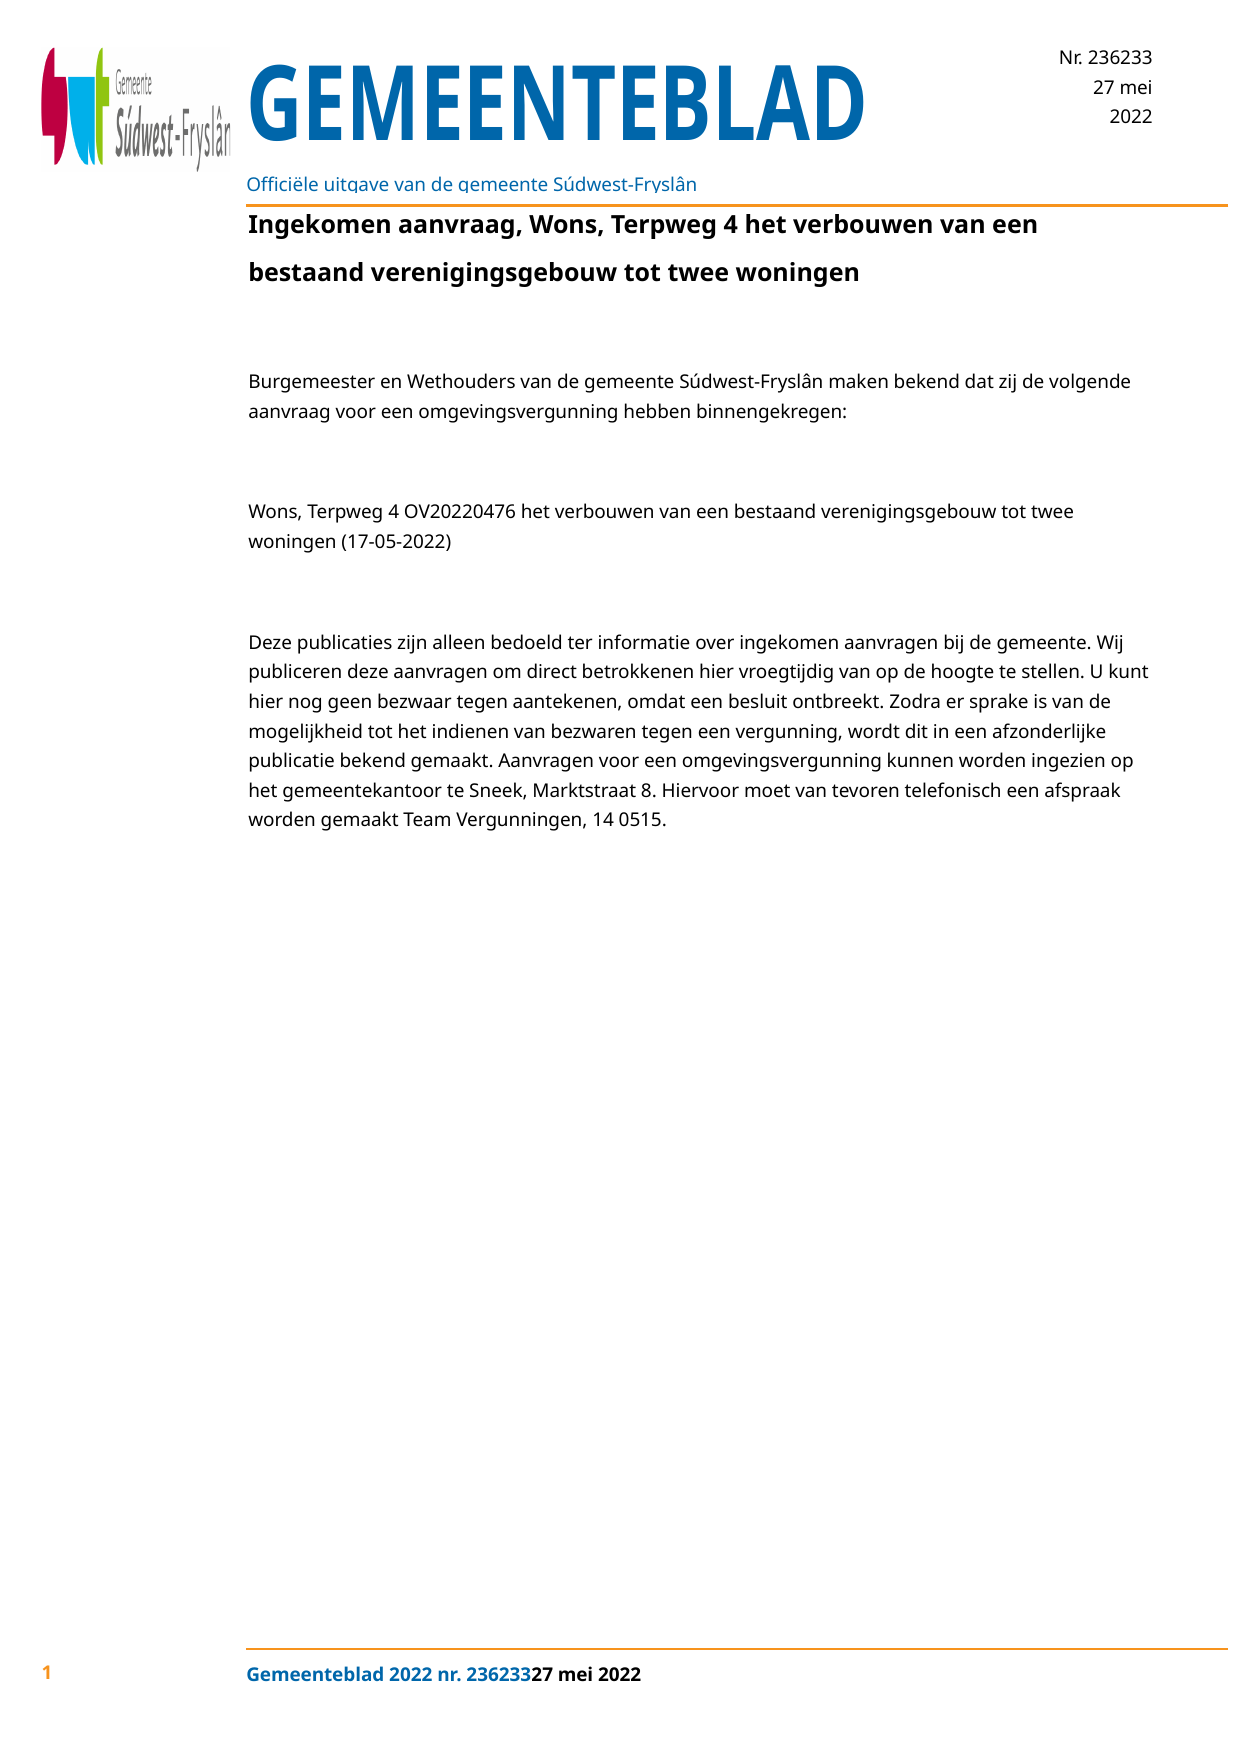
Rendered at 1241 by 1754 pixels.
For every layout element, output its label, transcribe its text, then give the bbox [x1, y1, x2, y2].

text Deze publicaties zijn alleen bedoeld ter informatie over ingekomen aanvragen bij de gemeente. Wij publiceren deze aanvragen om direct betrokkenen hier vroegtijdig van op de hoogte te stellen. U kunt hier nog geen bezwaar tegen aantekenen, omdat een besluit ontbreekt. Zodra er sprake is van de mogelijkheid tot het indienen van bezwaren tegen een vergunning, wordt dit in een afzonderlijke publicatie bekend gemaakt. Aanvragen voor een omgevingsvergunning kunnen worden ingezien op het gemeentekantoor te Sneek, Marktstraat 8. Hiervoor moet van tevoren telefonisch een afspraak worden gemaakt Team Vergunningen, 14 0515. [248, 629, 1152, 832]
text Wons, Terpweg 4 OV20220476 het verbouwen van een bestaand verenigingsgebouw tot twee woningen (17-05-2022) [248, 499, 1152, 554]
picture [41, 47, 231, 172]
text Ingekomen aanvraag, Wons, Terpweg 4 het verbouwen van een bestaand verenigingsgebouw tot twee woningen [248, 207, 1152, 288]
text Burgemeester en Wethouders van de gemeente Súdwest-Fryslân maken bekend dat zij de volgende aanvraag voor een omgevingsvergunning hebben binnengekregen: [248, 368, 1152, 424]
